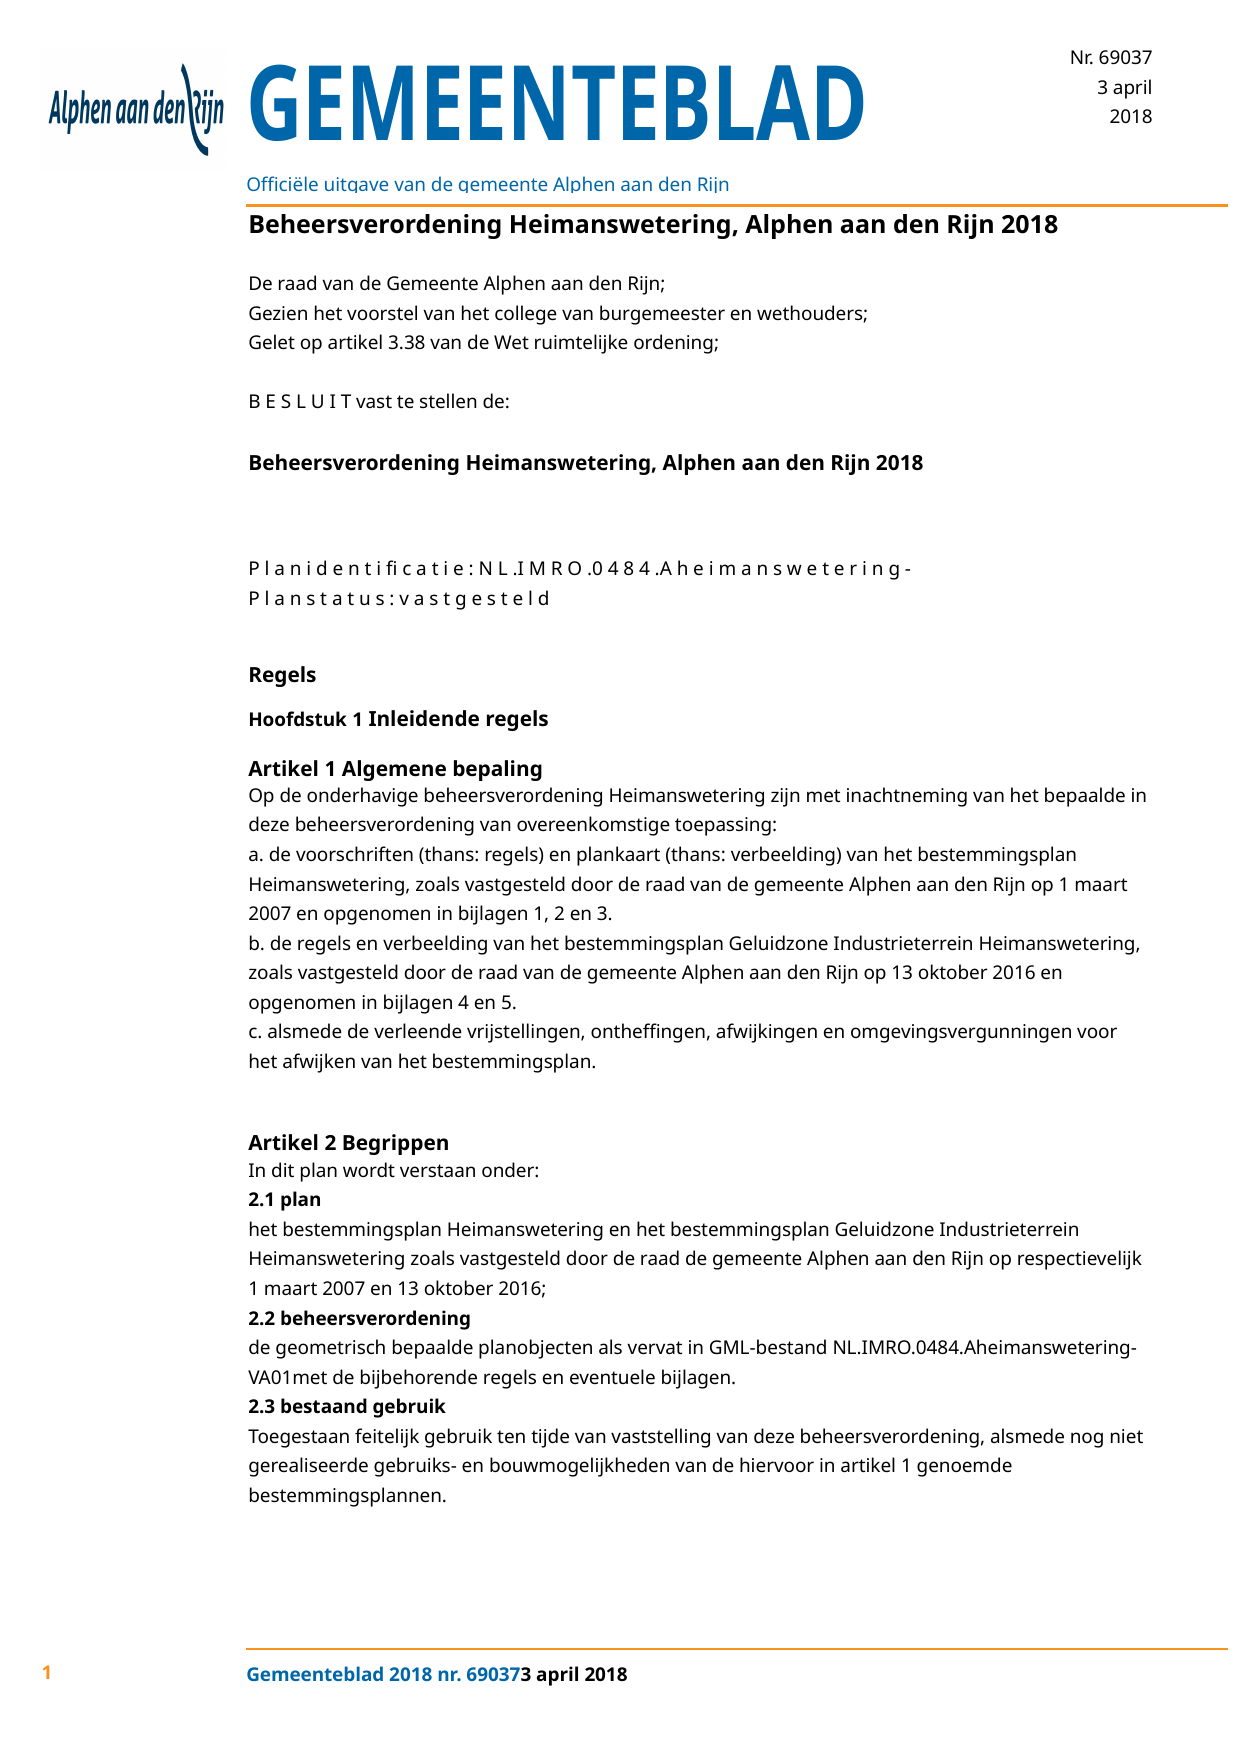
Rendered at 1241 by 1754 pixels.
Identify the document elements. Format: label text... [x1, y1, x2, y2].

text Gezien het voorstel van het college van burgemeester en wethouders; [248, 300, 1152, 326]
text P l a n s t a t u s : v a s t g e s t e l d [248, 585, 1152, 610]
text Artikel 2 Begrippen [248, 1128, 1152, 1157]
text B E S L U I T vast te stellen de: [248, 389, 1152, 414]
text c. alsmede de verleende vrijstellingen, ontheffingen, afwijkingen en omgevingsvergunningen voor het afwijken van het bestemmingsplan. [248, 1019, 1152, 1074]
text 2.2 beheersverordening [248, 1305, 1152, 1330]
text P l a n i d e n t i fi c a t i e : N L .I M R O .0 4 8 4 .A h e i m a n s w e t e r i n g - [248, 555, 1152, 581]
text Gelet op artikel 3.38 van de Wet ruimtelijke ordening; [248, 329, 1152, 355]
text de geometrisch bepaalde planobjecten als vervat in GML-bestand NL.IMRO.0484.Aheimanswetering-VA01met de bijbehorende regels en eventuele bijlagen. [248, 1334, 1152, 1389]
text Beheersverordening Heimanswetering, Alphen aan den Rijn 2018 [248, 207, 1152, 241]
text het bestemmingsplan Heimanswetering en het bestemmingsplan Geluidzone Industrieterrein Heimanswetering zoals vastgesteld door de raad de gemeente Alphen aan den Rijn op respectievelijk 1 maart 2007 en 13 oktober 2016; [248, 1216, 1152, 1301]
text Artikel 1 Algemene bepaling [248, 754, 1152, 782]
text Regels [248, 660, 1152, 688]
text In dit plan wordt verstaan onder: [248, 1157, 1152, 1182]
text Op de onderhavige beheersverordening Heimanswetering zijn met inachtneming van het bepaalde in deze beheersverordening van overeenkomstige toepassing: [248, 782, 1152, 837]
text De raad van de Gemeente Alphen aan den Rijn; [248, 270, 1152, 296]
picture [41, 47, 231, 172]
text b. de regels en verbeelding van het bestemmingsplan Geluidzone Industrieterrein Heimanswetering, zoals vastgesteld door de raad van de gemeente Alphen aan den Rijn op 13 oktober 2016 en opgenomen in bijlagen 4 en 5. [248, 930, 1152, 1015]
text Hoofdstuk 1 Inleidende regels [248, 704, 1152, 733]
text 2.1 plan [248, 1186, 1152, 1212]
text Toegestaan feitelijk gebruik ten tijde van vaststelling van deze beheersverordening, alsmede nog niet gerealiseerde gebruiks- en bouwmogelijkheden van de hiervoor in artikel 1 genoemde bestemmingsplannen. [248, 1423, 1152, 1508]
text Beheersverordening Heimanswetering, Alphen aan den Rijn 2018 [248, 448, 1152, 476]
text 2.3 bestaand gebruik [248, 1393, 1152, 1419]
text a. de voorschriften (thans: regels) en plankaart (thans: verbeelding) van het bestemmingsplan Heimanswetering, zoals vastgesteld door de raad van de gemeente Alphen aan den Rijn op 1 maart 2007 en opgenomen in bijlagen 1, 2 en 3. [248, 841, 1152, 926]
